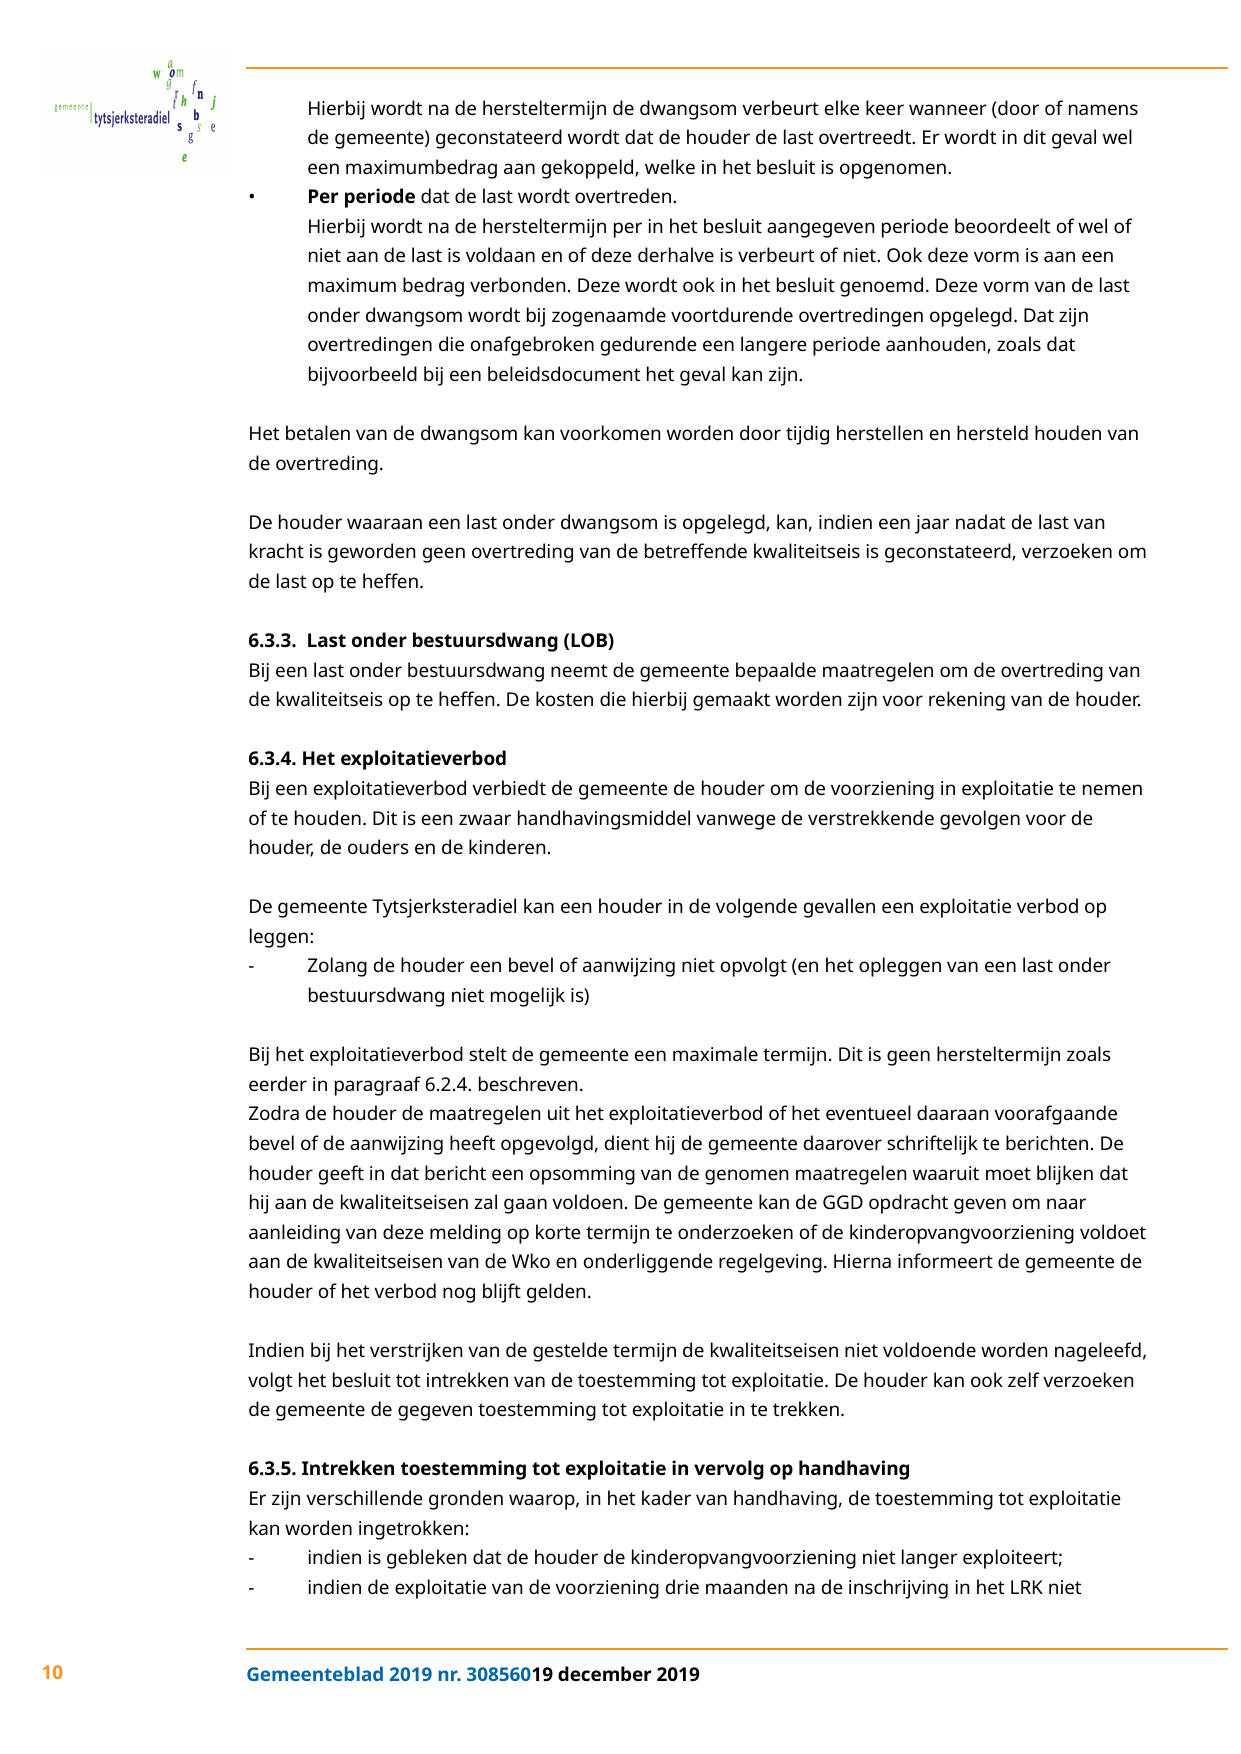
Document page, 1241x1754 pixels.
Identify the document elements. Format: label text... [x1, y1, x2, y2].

list indien de exploitatie van de voorziening drie maanden na de inschrijving in het LRK niet [248, 1574, 1152, 1600]
list Per periode dat de last wordt overtreden. [248, 183, 1152, 209]
text Bij het exploitatieverbod stelt de gemeente een maximale termijn. Dit is geen hersteltermijn zoals eerder in paragraaf 6.2.4. beschreven. [248, 1041, 1152, 1097]
text De houder waaraan een last onder dwangsom is opgelegd, kan, indien een jaar nadat de last van kracht is geworden geen overtreding van de betreffende kwaliteitseis is geconstateerd, verzoeken om de last op te heffen. [248, 509, 1152, 594]
text 6.3.3. Last onder bestuursdwang (LOB) [248, 627, 1152, 653]
text Bij een last onder bestuursdwang neemt de gemeente bepaalde maatregelen om de overtreding van de kwaliteitseis op te heffen. De kosten die hierbij gemaakt worden zijn voor rekening van de houder. [248, 657, 1152, 712]
text Er zijn verschillende gronden waarop, in het kader van handhaving, de toestemming tot exploitatie kan worden ingetrokken: [248, 1485, 1152, 1541]
text Bij een exploitatieverbod verbiedt de gemeente de houder om de voorziening in exploitatie te nemen of te houden. Dit is een zwaar handhavingsmiddel vanwege de verstrekkende gevolgen voor de houder, de ouders en de kinderen. [248, 775, 1152, 860]
list Hierbij wordt na de hersteltermijn per in het besluit aangegeven periode beoordeelt of wel of niet aan de last is voldaan en of deze derhalve is verbeurt of niet. Ook deze vorm is aan een maximum bedrag verbonden. Deze wordt ook in het besluit genoemd. Deze vorm van de last onder dwangsom wordt bij zogenaamde voortdurende overtredingen opgelegd. Dat zijn overtredingen die onafgebroken gedurende een langere periode aanhouden, zoals dat bijvoorbeeld bij een beleidsdocument het geval kan zijn. [248, 213, 1152, 387]
text Het betalen van de dwangsom kan voorkomen worden door tijdig herstellen en hersteld houden van de overtreding. [248, 420, 1152, 476]
text Indien bij het verstrijken van de gestelde termijn de kwaliteitseisen niet voldoende worden nageleefd, volgt het besluit tot intrekken van de toestemming tot exploitatie. De houder kan ook zelf verzoeken de gemeente de gegeven toestemming tot exploitatie in te trekken. [248, 1337, 1152, 1422]
list Hierbij wordt na de hersteltermijn de dwangsom verbeurt elke keer wanneer (door of namens de gemeente) geconstateerd wordt dat de houder de last overtreedt. Er wordt in dit geval wel een maximumbedrag aan gekoppeld, welke in het besluit is opgenomen. [248, 95, 1152, 180]
text Zodra de houder de maatregelen uit het exploitatieverbod of het eventueel daaraan voorafgaande bevel of de aanwijzing heeft opgevolgd, dient hij de gemeente daarover schriftelijk te berichten. De houder geeft in dat bericht een opsomming van de genomen maatregelen waaruit moet blijken dat hij aan de kwaliteitseisen zal gaan voldoen. De gemeente kan de GGD opdracht geven om naar aanleiding van deze melding op korte termijn te onderzoeken of de kinderopvangvoorziening voldoet aan de kwaliteitseisen van de Wko en onderliggende regelgeving. Hierna informeert de gemeente de houder of het verbod nog blijft gelden. [248, 1101, 1152, 1304]
text 6.3.4. Het exploitatieverbod [248, 746, 1152, 771]
text 6.3.5. Intrekken toestemming tot exploitatie in vervolg op handhaving [248, 1456, 1152, 1481]
picture [41, 47, 231, 172]
list Zolang de houder een bevel of aanwijzing niet opvolgt (en het opleggen van een last onder bestuursdwang niet mogelijk is) [248, 953, 1152, 1008]
text De gemeente Tytsjerksteradiel kan een houder in de volgende gevallen een exploitatie verbod op leggen: [248, 893, 1152, 949]
list indien is gebleken dat de houder de kinderopvangvoorziening niet langer exploiteert; [248, 1544, 1152, 1570]
